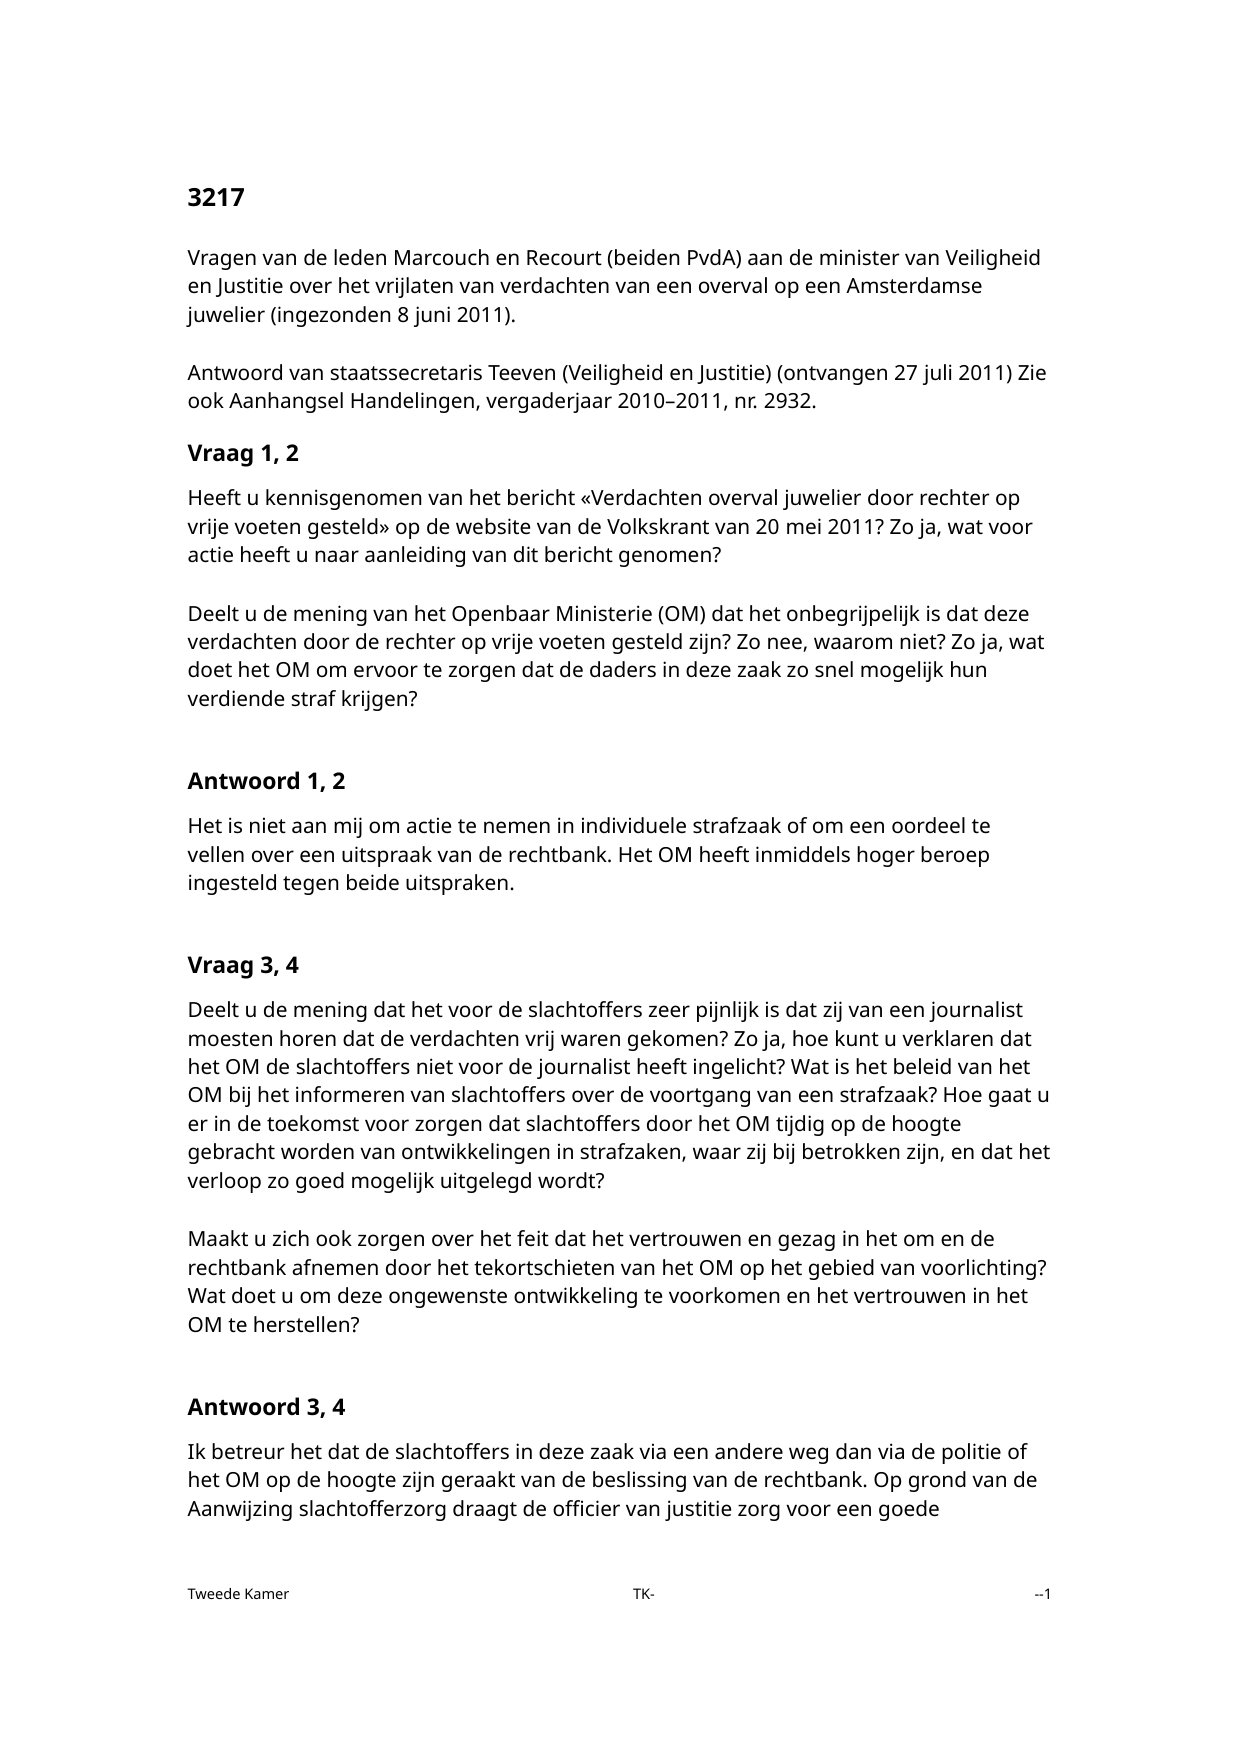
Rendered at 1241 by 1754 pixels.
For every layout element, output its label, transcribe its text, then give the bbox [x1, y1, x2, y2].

text Deelt u de mening dat het voor de slachtoffers zeer pijnlijk is dat zij van een journalist moesten horen dat de verdachten vrij waren gekomen? Zo ja, hoe kunt u verklaren dat het OM de slachtoffers niet voor de journalist heeft ingelicht? Wat is het beleid van het OM bij het informeren van slachtoffers over de voortgang van een strafzaak? Hoe gaat u er in de toekomst voor zorgen dat slachtoffers door het OM tijdig op de hoogte gebracht worden van ontwikkelingen in strafzaken, waar zij bij betrokken zijn, en dat het verloop zo goed mogelijk uitgelegd wordt? [187, 995, 1053, 1194]
subtitle Antwoord 1, 2 [187, 765, 1053, 796]
text Ik betreur het dat de slachtoffers in deze zaak via een andere weg dan via de politie of het OM op de hoogte zijn geraakt van de beslissing van de rechtbank. Op grond van de Aanwijzing slachtofferzorg draagt de officier van justitie zorg voor een goede [187, 1437, 1053, 1522]
text Het is niet aan mij om actie te nemen in individuele strafzaak of om een oordeel te vellen over een uitspraak van de rechtbank. Het OM heeft inmiddels hoger beroep ingesteld tegen beide uitspraken. [187, 811, 1053, 897]
subtitle Vraag 3, 4 [187, 949, 1053, 980]
text 3217 [187, 179, 1053, 213]
subtitle Antwoord 3, 4 [187, 1391, 1053, 1422]
text Heeft u kennisgenomen van het bericht «Verdachten overval juwelier door rechter op vrije voeten gesteld» op de website van de Volkskrant van 20 mei 2011? Zo ja, wat voor actie heeft u naar aanleiding van dit bericht genomen? [187, 483, 1053, 569]
subtitle Vraag 1, 2 [187, 437, 1053, 468]
text Maakt u zich ook zorgen over het feit dat het vertrouwen en gezag in het om en de rechtbank afnemen door het tekortschieten van het OM op het gebied van voorlichting? Wat doet u om deze ongewenste ontwikkeling te voorkomen en het vertrouwen in het OM te herstellen? [187, 1224, 1053, 1338]
text Vragen van de leden Marcouch en Recourt (beiden PvdA) aan de minister van Veiligheid en Justitie over het vrijlaten van verdachten van een overval op een Amsterdamse juwelier (ingezonden 8 juni 2011). [187, 243, 1053, 328]
text Deelt u de mening van het Openbaar Ministerie (OM) dat het onbegrijpelijk is dat deze verdachten door de rechter op vrije voeten gesteld zijn? Zo nee, waarom niet? Zo ja, wat doet het OM om ervoor te zorgen dat de daders in deze zaak zo snel mogelijk hun verdiende straf krijgen? [187, 599, 1053, 712]
text Antwoord van staatssecretaris Teeven (Veiligheid en Justitie) (ontvangen 27 juli 2011) Zie ook Aanhangsel Handelingen, vergaderjaar 2010–2011, nr. 2932. [187, 358, 1053, 415]
